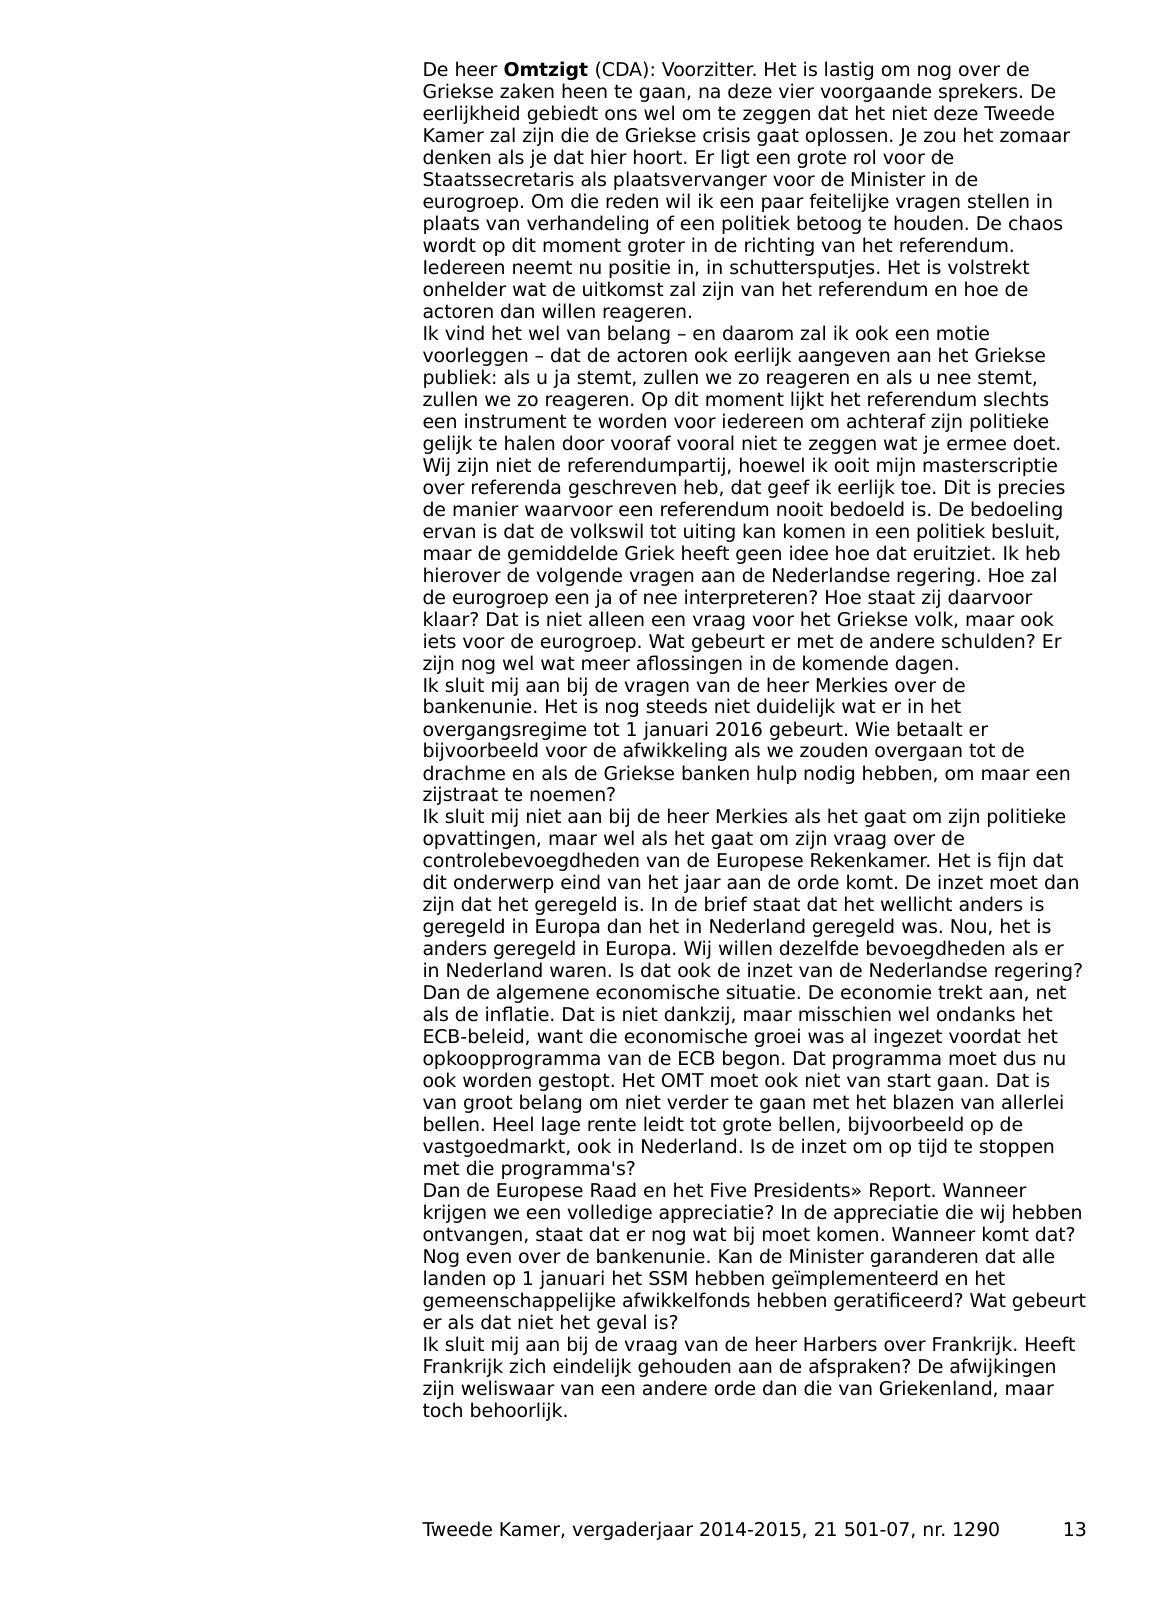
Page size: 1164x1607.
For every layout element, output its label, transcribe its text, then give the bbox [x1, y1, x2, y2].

text Dan de algemene economische situatie. De economie trekt aan, net als de inflatie. Dat is niet dankzij, maar misschien wel ondanks het ECB-beleid, want die economische groei was al ingezet voordat het opkoopprogramma van de ECB begon. Dat programma moet dus nu ook worden gestopt. Het OMT moet ook niet van start gaan. Dat is van groot belang om niet verder te gaan met het blazen van allerlei bellen. Heel lage rente leidt tot grote bellen, bijvoorbeeld op de vastgoedmarkt, ook in Nederland. Is de inzet om op tijd te stoppen met die programma's? [422, 982, 1087, 1180]
text Ik sluit mij niet aan bij de heer Merkies als het gaat om zijn politieke opvattingen, maar wel als het gaat om zijn vraag over de controlebevoegdheden van de Europese Rekenkamer. Het is fijn dat dit onderwerp eind van het jaar aan de orde komt. De inzet moet dan zijn dat het geregeld is. In de brief staat dat het wellicht anders is geregeld in Europa dan het in Nederland geregeld was. Nou, het is anders geregeld in Europa. Wij willen dezelfde bevoegdheden als er in Nederland waren. Is dat ook de inzet van de Nederlandse regering? [422, 806, 1087, 982]
text Nog even over de bankenunie. Kan de Minister garanderen dat alle landen op 1 januari het SSM hebben geïmplementeerd en het gemeenschappelijke afwikkelfonds hebben geratificeerd? Wat gebeurt er als dat niet het geval is? [422, 1246, 1087, 1334]
text Dan de Europese Raad en het Five Presidents» Report. Wanneer krijgen we een volledige appreciatie? In de appreciatie die wij hebben ontvangen, staat dat er nog wat bij moet komen. Wanneer komt dat? [422, 1180, 1087, 1246]
text Ik sluit mij aan bij de vraag van de heer Harbers over Frankrijk. Heeft Frankrijk zich eindelijk gehouden aan de afspraken? De afwijkingen zijn weliswaar van een andere orde dan die van Griekenland, maar toch behoorlijk. [422, 1334, 1087, 1422]
text Ik sluit mij aan bij de vragen van de heer Merkies over de bankenunie. Het is nog steeds niet duidelijk wat er in het overgangsregime tot 1 januari 2016 gebeurt. Wie betaalt er bijvoorbeeld voor de afwikkeling als we zouden overgaan tot de drachme en als de Griekse banken hulp nodig hebben, om maar een zijstraat te noemen? [422, 674, 1087, 806]
text Ik vind het wel van belang – en daarom zal ik ook een motie voorleggen – dat de actoren ook eerlijk aangeven aan het Griekse publiek: als u ja stemt, zullen we zo reageren en als u nee stemt, zullen we zo reageren. Op dit moment lijkt het referendum slechts een instrument te worden voor iedereen om achteraf zijn politieke gelijk te halen door vooraf vooral niet te zeggen wat je ermee doet. Wij zijn niet de referendumpartij, hoewel ik ooit mijn masterscriptie over referenda geschreven heb, dat geef ik eerlijk toe. Dit is precies de manier waarvoor een referendum nooit bedoeld is. De bedoeling ervan is dat de volkswil tot uiting kan komen in een politiek besluit, maar de gemiddelde Griek heeft geen idee hoe dat eruitziet. Ik heb hierover de volgende vragen aan de Nederlandse regering. Hoe zal de eurogroep een ja of nee interpreteren? Hoe staat zij daarvoor klaar? Dat is niet alleen een vraag voor het Griekse volk, maar ook iets voor de eurogroep. Wat gebeurt er met de andere schulden? Er zijn nog wel wat meer aflossingen in de komende dagen. [422, 323, 1087, 674]
text De heer Omtzigt (CDA): Voorzitter. Het is lastig om nog over de Griekse zaken heen te gaan, na deze vier voorgaande sprekers. De eerlijkheid gebiedt ons wel om te zeggen dat het niet deze Tweede Kamer zal zijn die de Griekse crisis gaat oplossen. Je zou het zomaar denken als je dat hier hoort. Er ligt een grote rol voor de Staatssecretaris als plaatsvervanger voor de Minister in de eurogroep. Om die reden wil ik een paar feitelijke vragen stellen in plaats van verhandeling of een politiek betoog te houden. De chaos wordt op dit moment groter in de richting van het referendum. Iedereen neemt nu positie in, in schuttersputjes. Het is volstrekt onhelder wat de uitkomst zal zijn van het referendum en hoe de actoren dan willen reageren. [422, 59, 1087, 323]
